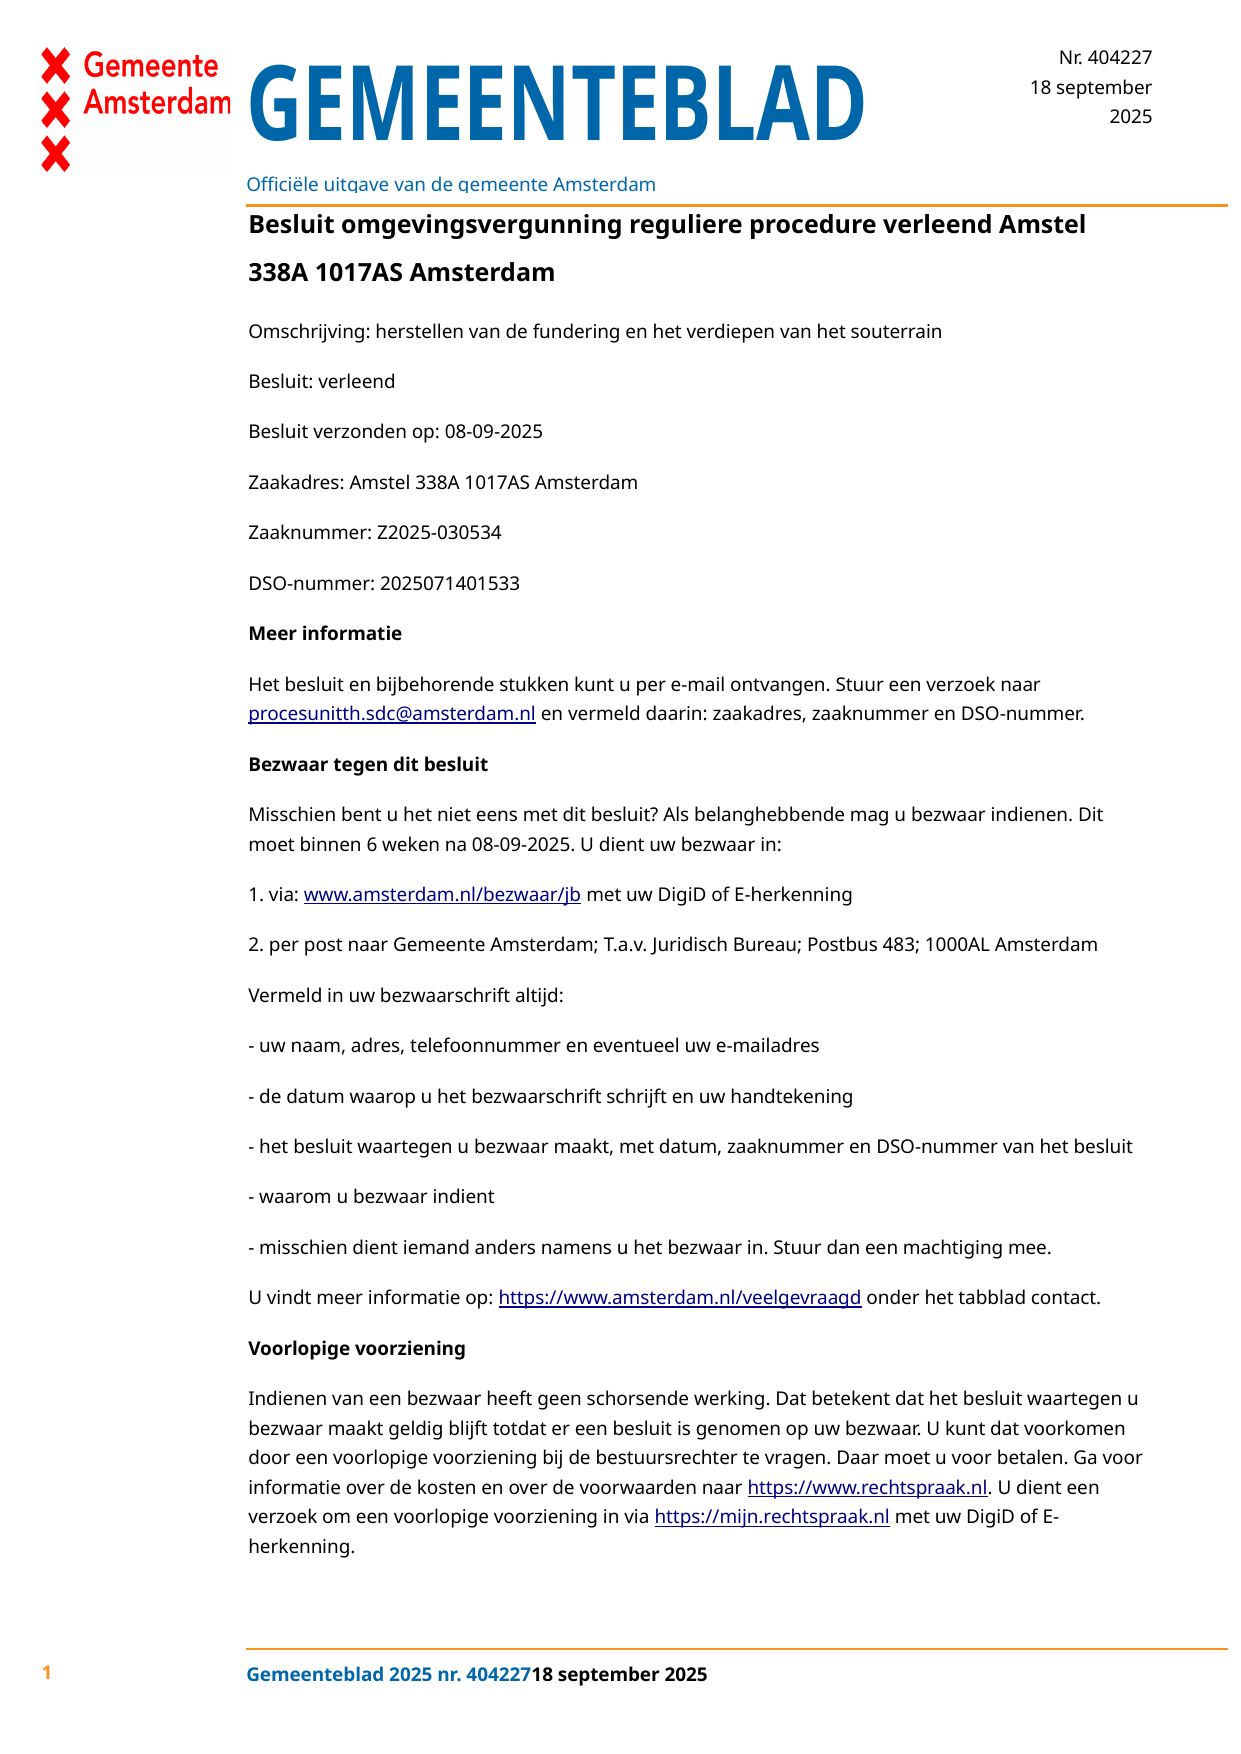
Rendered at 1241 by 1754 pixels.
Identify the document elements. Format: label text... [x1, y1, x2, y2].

text DSO-nummer: 2025071401533 [248, 570, 1152, 596]
text 2. per post naar Gemeente Amsterdam; T.a.v. Juridisch Bureau; Postbus 483; 1000AL Amsterdam [248, 932, 1152, 957]
text Voorlopige voorziening [248, 1335, 1152, 1361]
text Besluit verzonden op: 08-09-2025 [248, 419, 1152, 444]
text - het besluit waartegen u bezwaar maakt, met datum, zaaknummer en DSO-nummer van het besluit [248, 1133, 1152, 1159]
text Zaakadres: Amstel 338A 1017AS Amsterdam [248, 469, 1152, 495]
text Besluit omgevingsvergunning reguliere procedure verleend Amstel 338A 1017AS Amsterdam [248, 207, 1152, 288]
text Bezwaar tegen dit besluit [248, 751, 1152, 777]
text Vermeld in uw bezwaarschrift altijd: [248, 982, 1152, 1008]
text Het besluit en bijbehorende stukken kunt u per e-mail ontvangen. Stuur een verzoek naar procesunitth.sdc@amsterdam.nl en vermeld daarin: zaakadres, zaaknummer en DSO-nummer. [248, 671, 1152, 726]
text - waarom u bezwaar indient [248, 1184, 1152, 1209]
text Indienen van een bezwaar heeft geen schorsende werking. Dat betekent dat het besluit waartegen u bezwaar maakt geldig blijft totdat er een besluit is genomen op uw bezwaar. U kunt dat voorkomen door een voorlopige voorziening bij de bestuursrechter te vragen. Daar moet u voor betalen. Ga voor informatie over de kosten en over de voorwaarden naar https://www.rechtspraak.nl. U dient een verzoek om een voorlopige voorziening in via https://mijn.rechtspraak.nl met uw DigiD of E-herkenning. [248, 1385, 1152, 1559]
text Misschien bent u het niet eens met dit besluit? Als belanghebbende mag u bezwaar indienen. Dit moet binnen 6 weken na 08-09-2025. U dient uw bezwaar in: [248, 801, 1152, 857]
text - uw naam, adres, telefoonnummer en eventueel uw e-mailadres [248, 1032, 1152, 1058]
text Besluit: verleend [248, 368, 1152, 394]
text Zaaknummer: Z2025-030534 [248, 519, 1152, 545]
text Omschrijving: herstellen van de fundering en het verdiepen van het souterrain [248, 318, 1152, 344]
text U vindt meer informatie op: https://www.amsterdam.nl/veelgevraagd onder het tabblad contact. [248, 1284, 1152, 1310]
picture [41, 47, 231, 172]
text - de datum waarop u het bezwaarschrift schrijft en uw handtekening [248, 1083, 1152, 1109]
text Meer informatie [248, 620, 1152, 646]
text 1. via: www.amsterdam.nl/bezwaar/jb met uw DigiD of E-herkenning [248, 881, 1152, 907]
text - misschien dient iemand anders namens u het bezwaar in. Stuur dan een machtiging mee. [248, 1234, 1152, 1260]
